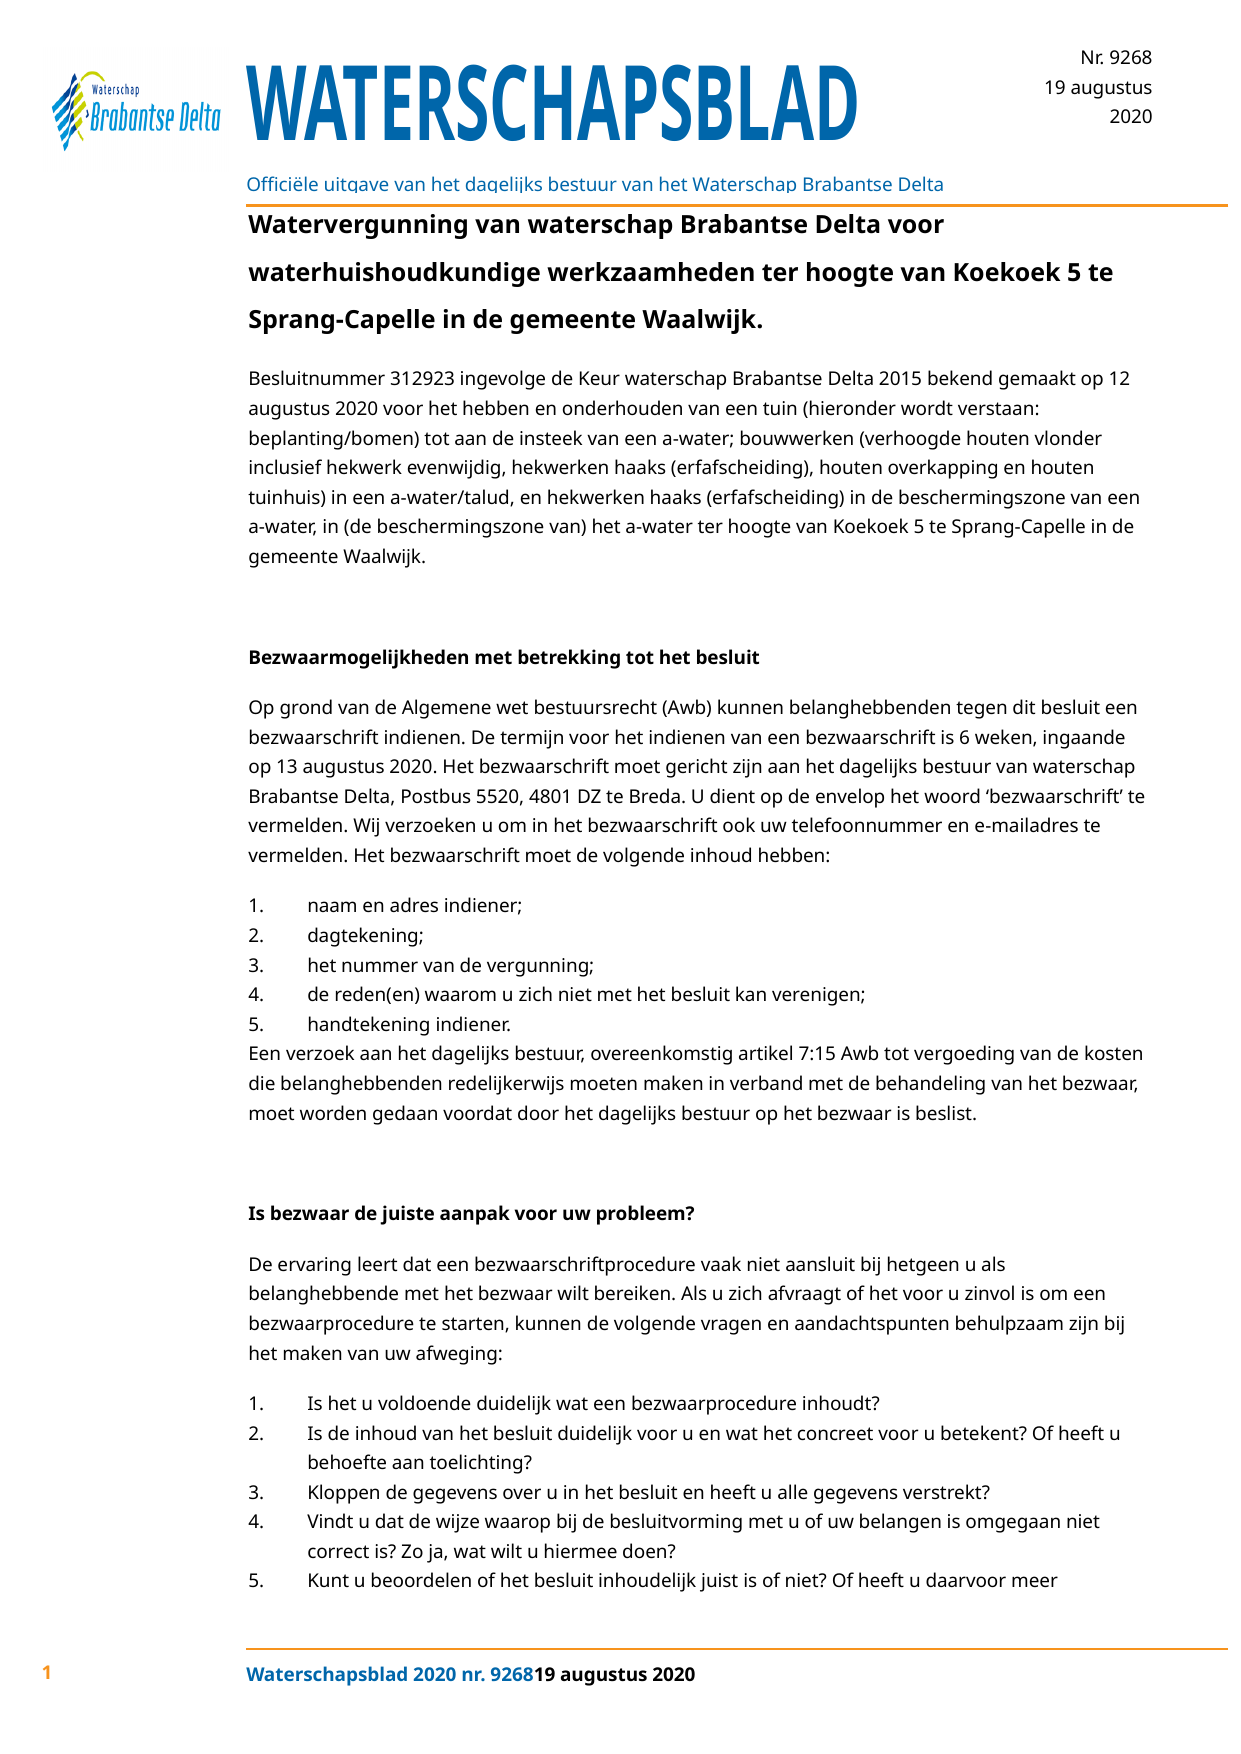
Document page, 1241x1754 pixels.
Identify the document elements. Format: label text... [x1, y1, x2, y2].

list Vindt u dat de wijze waarop bij de besluitvorming met u of uw belangen is omgegaan niet correct is? Zo ja, wat wilt u hiermee doen? [248, 1508, 1152, 1564]
list naam en adres indiener; [248, 893, 1152, 918]
list de reden(en) waarom u zich niet met het besluit kan verenigen; [248, 981, 1152, 1007]
text Een verzoek aan het dagelijks bestuur, overeenkomstig artikel 7:15 Awb tot vergoeding van de kosten die belanghebbenden redelijkerwijs moeten maken in verband met de behandeling van het bezwaar, moet worden gedaan voordat door het dagelijks bestuur op het bezwaar is beslist. [248, 1041, 1152, 1125]
list handtekening indiener. [248, 1011, 1152, 1037]
text Is bezwaar de juiste aanpak voor uw probleem? [248, 1201, 1152, 1226]
text Op grond van de Algemene wet bestuursrecht (Awb) kunnen belanghebbenden tegen dit besluit een bezwaarschrift indienen. De termijn voor het indienen van een bezwaarschrift is 6 weken, ingaande op 13 augustus 2020. Het bezwaarschrift moet gericht zijn aan het dagelijks bestuur van waterschap Brabantse Delta, Postbus 5520, 4801 DZ te Breda. U dient op de envelop het woord ‘bezwaarschrift’ te vermelden. Wij verzoeken u om in het bezwaarschrift ook uw telefoonnummer en e‑mailadres te vermelden. Het bezwaarschrift moet de volgende inhoud hebben: [248, 694, 1152, 868]
text Besluitnummer 312923 ingevolge de Keur waterschap Brabantse Delta 2015 bekend gemaakt op 12 augustus 2020 voor het hebben en onderhouden van een tuin (hieronder wordt verstaan: beplanting/bomen) tot aan de insteek van een a-water; bouwwerken (verhoogde houten vlonder inclusief hekwerk evenwijdig, hekwerken haaks (erfafscheiding), houten overkapping en houten tuinhuis) in een a-water/talud, en hekwerken haaks (erfafscheiding) in de beschermingszone van een a-water, in (de beschermingszone van) het a-water ter hoogte van Koekoek 5 te Sprang-Capelle in de gemeente Waalwijk. [248, 366, 1152, 569]
list Kunt u beoordelen of het besluit inhoudelijk juist is of niet? Of heeft u daarvoor meer [248, 1568, 1152, 1593]
text Bezwaarmogelijkheden met betrekking tot het besluit [248, 644, 1152, 669]
list Is het u voldoende duidelijk wat een bezwaarprocedure inhoudt? [248, 1390, 1152, 1416]
list Is de inhoud van het besluit duidelijk voor u en wat het concreet voor u betekent? Of heeft u behoefte aan toelichting? [248, 1420, 1152, 1475]
list Kloppen de gegevens over u in het besluit en heeft u alle gegevens verstrekt? [248, 1479, 1152, 1504]
text Watervergunning van waterschap Brabantse Delta voor waterhuishoudkundige werkzaamheden ter hoogte van Koekoek 5 te Sprang-Capelle in de gemeente Waalwijk. [248, 207, 1152, 336]
list dagtekening; [248, 922, 1152, 948]
picture [41, 47, 231, 172]
text De ervaring leert dat een bezwaarschriftprocedure vaak niet aansluit bij hetgeen u als belanghebbende met het bezwaar wilt bereiken. Als u zich afvraagt of het voor u zinvol is om een bezwaarprocedure te starten, kunnen de volgende vragen en aandachtspunten behulpzaam zijn bij het maken van uw afweging: [248, 1251, 1152, 1365]
list het nummer van de vergunning; [248, 952, 1152, 977]
